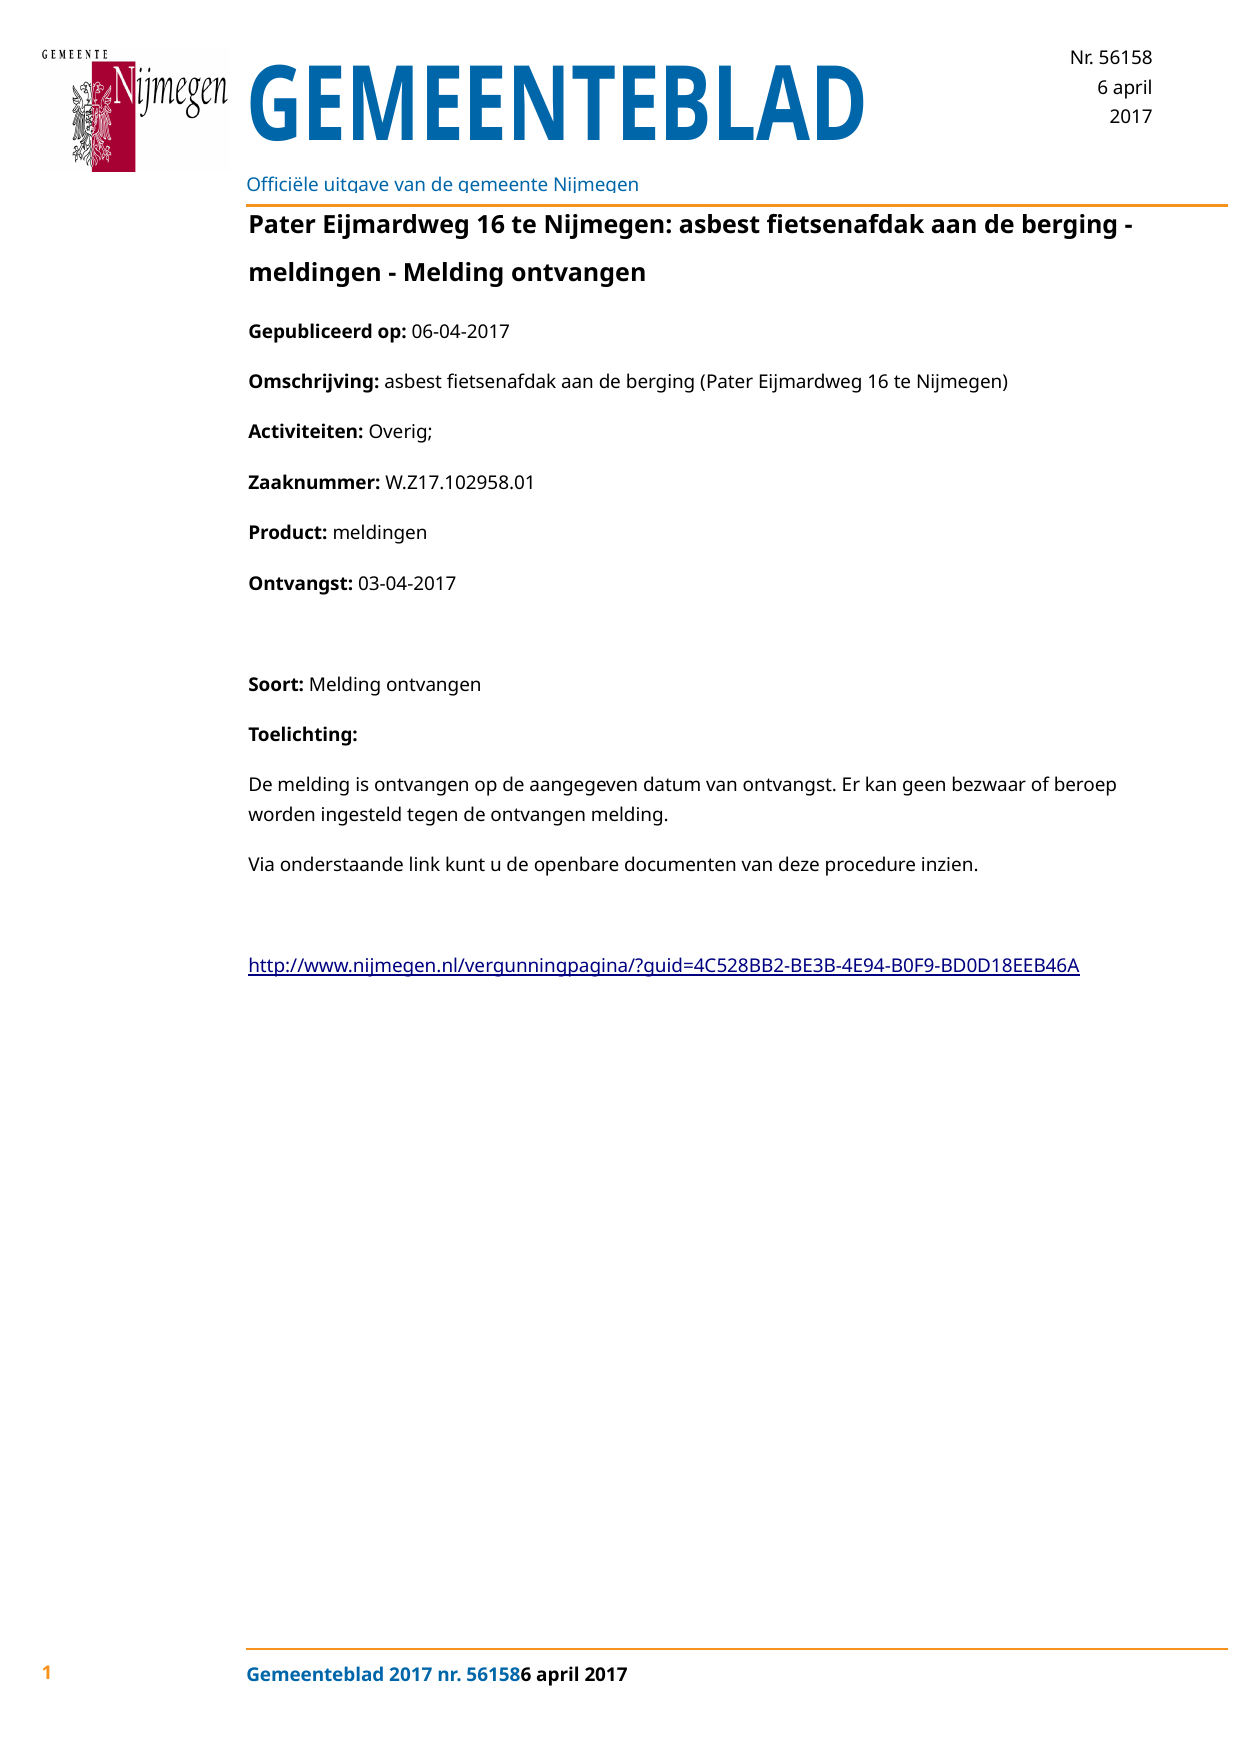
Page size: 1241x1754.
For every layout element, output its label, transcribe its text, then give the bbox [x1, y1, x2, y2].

text Via onderstaande link kunt u de openbare documenten van deze procedure inzien. [248, 852, 1152, 877]
text Activiteiten: Overig; [248, 419, 1152, 444]
text Zaaknummer: W.Z17.102958.01 [248, 469, 1152, 495]
picture [41, 47, 231, 172]
text Gepubliceerd op: 06-04-2017 [248, 318, 1152, 344]
text Soort: Melding ontvangen [248, 671, 1152, 697]
text Product: meldingen [248, 519, 1152, 545]
text Pater Eijmardweg 16 te Nijmegen: asbest fietsenafdak aan de berging - meldingen - Melding ontvangen [248, 207, 1152, 288]
text De melding is ontvangen op de aangegeven datum van ontvangst. Er kan geen bezwaar of beroep worden ingesteld tegen de ontvangen melding. [248, 772, 1152, 827]
text Omschrijving: asbest fietsenafdak aan de berging (Pater Eijmardweg 16 te Nijmegen) [248, 368, 1152, 394]
text http://www.nijmegen.nl/vergunningpagina/?guid=4C528BB2-BE3B-4E94-B0F9-BD0D18EEB46A [248, 952, 1152, 978]
text Ontvangst: 03-04-2017 [248, 570, 1152, 596]
text Toelichting: [248, 721, 1152, 747]
